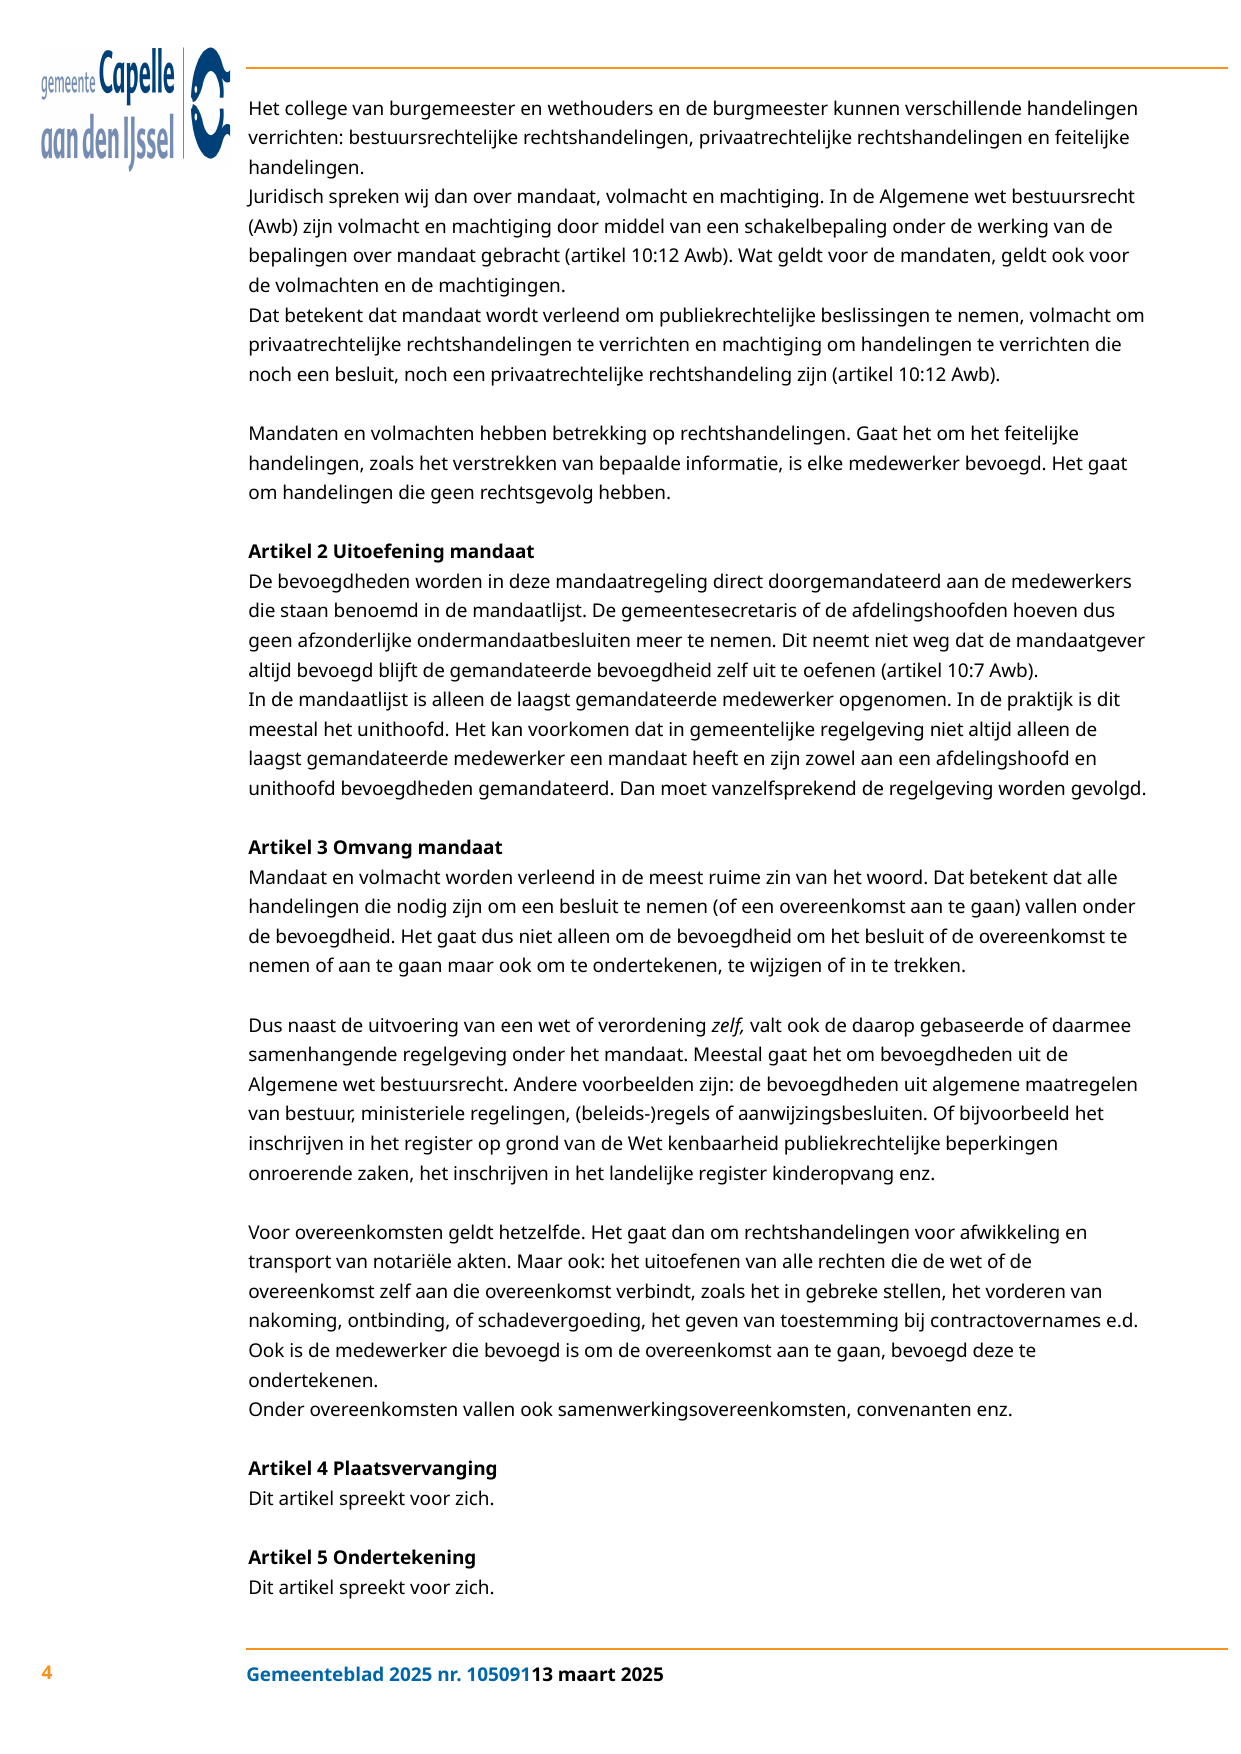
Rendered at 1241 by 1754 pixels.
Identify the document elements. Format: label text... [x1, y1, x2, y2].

text Juridisch spreken wij dan over mandaat, volmacht en machtiging. In de Algemene wet bestuursrecht (Awb) zijn volmacht en machtiging door middel van een schakelbepaling onder de werking van de bepalingen over mandaat gebracht (artikel 10:12 Awb). Wat geldt voor de mandaten, geldt ook voor de volmachten en de machtigingen. [248, 183, 1152, 298]
text Dit artikel spreekt voor zich. [248, 1485, 1152, 1511]
text Het college van burgemeester en wethouders en de burgmeester kunnen verschillende handelingen verrichten: bestuursrechtelijke rechtshandelingen, privaatrechtelijke rechtshandelingen en feitelijke handelingen. [248, 95, 1152, 180]
text Artikel 3 Omvang mandaat [248, 834, 1152, 860]
picture [41, 47, 231, 172]
text Mandaten en volmachten hebben betrekking op rechtshandelingen. Gaat het om het feitelijke handelingen, zoals het verstrekken van bepaalde informatie, is elke medewerker bevoegd. Het gaat om handelingen die geen rechtsgevolg hebben. [248, 420, 1152, 505]
text Voor overeenkomsten geldt hetzelfde. Het gaat dan om rechtshandelingen voor afwikkeling en transport van notariële akten. Maar ook: het uitoefenen van alle rechten die de wet of de overeenkomst zelf aan die overeenkomst verbindt, zoals het in gebreke stellen, het vorderen van nakoming, ontbinding, of schadevergoeding, het geven van toestemming bij contractovernames e.d. [248, 1219, 1152, 1333]
text Onder overeenkomsten vallen ook samenwerkingsovereenkomsten, convenanten enz. [248, 1396, 1152, 1422]
text Artikel 5 Ondertekening [248, 1544, 1152, 1570]
text Artikel 2 Uitoefening mandaat [248, 538, 1152, 564]
text Dit artikel spreekt voor zich. [248, 1574, 1152, 1600]
text Ook is de medewerker die bevoegd is om de overeenkomst aan te gaan, bevoegd deze te ondertekenen. [248, 1337, 1152, 1393]
text Dus naast de uitvoering van een wet of verordening zelf, valt ook de daarop gebaseerde of daarmee samenhangende regelgeving onder het mandaat. Meestal gaat het om bevoegdheden uit de Algemene wet bestuursrecht. Andere voorbeelden zijn: de bevoegdheden uit algemene maatregelen van bestuur, ministeriele regelingen, (beleids-)regels of aanwijzingsbesluiten. Of bijvoorbeeld het inschrijven in het register op grond van de Wet kenbaarheid publiekrechtelijke beperkingen onroerende zaken, het inschrijven in het landelijke register kinderopvang enz. [248, 1012, 1152, 1186]
text Artikel 4 Plaatsvervanging [248, 1456, 1152, 1481]
text De bevoegdheden worden in deze mandaatregeling direct doorgemandateerd aan de medewerkers die staan benoemd in de mandaatlijst. De gemeentesecretaris of de afdelingshoofden hoeven dus geen afzonderlijke ondermandaatbesluiten meer te nemen. Dit neemt niet weg dat de mandaatgever altijd bevoegd blijft de gemandateerde bevoegdheid zelf uit te oefenen (artikel 10:7 Awb). [248, 568, 1152, 683]
text Mandaat en volmacht worden verleend in de meest ruime zin van het woord. Dat betekent dat alle handelingen die nodig zijn om een besluit te nemen (of een overeenkomst aan te gaan) vallen onder de bevoegdheid. Het gaat dus niet alleen om de bevoegdheid om het besluit of de overeenkomst te nemen of aan te gaan maar ook om te ondertekenen, te wijzigen of in te trekken. [248, 864, 1152, 978]
text Dat betekent dat mandaat wordt verleend om publiekrechtelijke beslissingen te nemen, volmacht om privaatrechtelijke rechtshandelingen te verrichten en machtiging om handelingen te verrichten die noch een besluit, noch een privaatrechtelijke rechtshandeling zijn (artikel 10:12 Awb). [248, 302, 1152, 387]
text In de mandaatlijst is alleen de laagst gemandateerde medewerker opgenomen. In de praktijk is dit meestal het unithoofd. Het kan voorkomen dat in gemeentelijke regelgeving niet altijd alleen de laagst gemandateerde medewerker een mandaat heeft en zijn zowel aan een afdelingshoofd en unithoofd bevoegdheden gemandateerd. Dan moet vanzelfsprekend de regelgeving worden gevolgd. [248, 686, 1152, 801]
